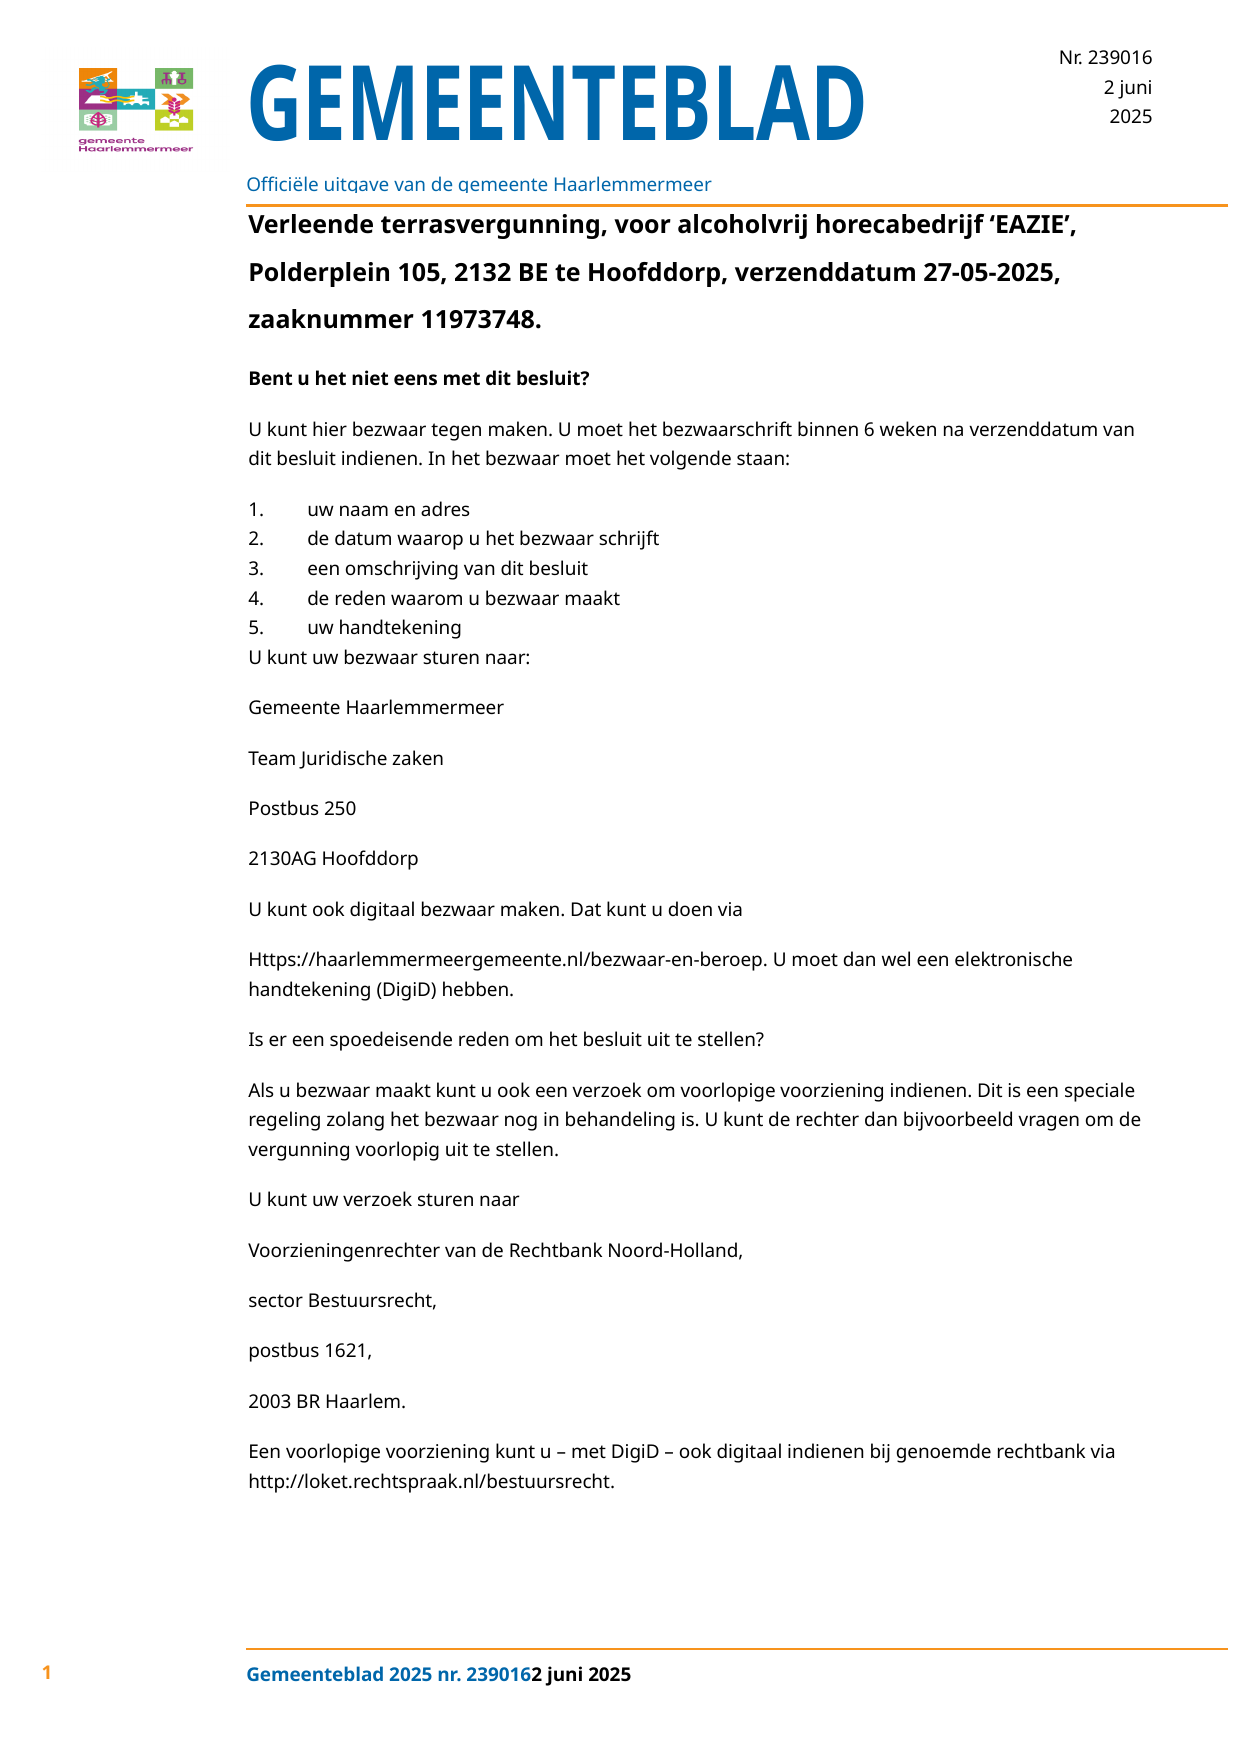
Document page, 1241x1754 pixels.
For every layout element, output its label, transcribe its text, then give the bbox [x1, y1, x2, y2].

text 2130AG Hoofddorp [248, 846, 1152, 871]
text U kunt ook digitaal bezwaar maken. Dat kunt u doen via [248, 896, 1152, 922]
text Postbus 250 [248, 795, 1152, 821]
text 2003 BR Haarlem. [248, 1388, 1152, 1414]
text Als u bezwaar maakt kunt u ook een verzoek om voorlopige voorziening indienen. Dit is een speciale regeling zolang het bezwaar nog in behandeling is. U kunt de rechter dan bijvoorbeeld vragen om de vergunning voorlopig uit te stellen. [248, 1077, 1152, 1162]
list de datum waarop u het bezwaar schrijft [248, 526, 1152, 551]
list de reden waarom u bezwaar maakt [248, 585, 1152, 610]
text Voorzieningenrechter van de Rechtbank Noord-Holland, [248, 1237, 1152, 1262]
text Bent u het niet eens met dit besluit? [248, 366, 1152, 391]
picture [41, 47, 231, 172]
list uw naam en adres [248, 496, 1152, 522]
text U kunt hier bezwaar tegen maken. U moet het bezwaarschrift binnen 6 weken na verzenddatum van dit besluit indienen. In het bezwaar moet het volgende staan: [248, 416, 1152, 471]
text Https://haarlemmermeergemeente.nl/bezwaar-en-beroep. U moet dan wel een elektronische handtekening (DigiD) hebben. [248, 946, 1152, 1002]
text Verleende terrasvergunning, voor alcoholvrij horecabedrijf ‘EAZIE’, Polderplein 105, 2132 BE te Hoofddorp, verzenddatum 27-05-2025, zaaknummer 11973748. [248, 207, 1152, 336]
text Team Juridische zaken [248, 745, 1152, 770]
text U kunt uw verzoek sturen naar [248, 1186, 1152, 1212]
text Is er een spoedeisende reden om het besluit uit te stellen? [248, 1026, 1152, 1052]
list uw handtekening [248, 614, 1152, 640]
text Een voorlopige voorziening kunt u – met DigiD – ook digitaal indienen bij genoemde rechtbank via http://loket.rechtspraak.nl/bestuursrecht. [248, 1438, 1152, 1494]
text U kunt uw bezwaar sturen naar: [248, 644, 1152, 669]
text sector Bestuursrecht, [248, 1287, 1152, 1313]
text Gemeente Haarlemmermeer [248, 694, 1152, 720]
text postbus 1621, [248, 1338, 1152, 1363]
list een omschrijving van dit besluit [248, 555, 1152, 581]
